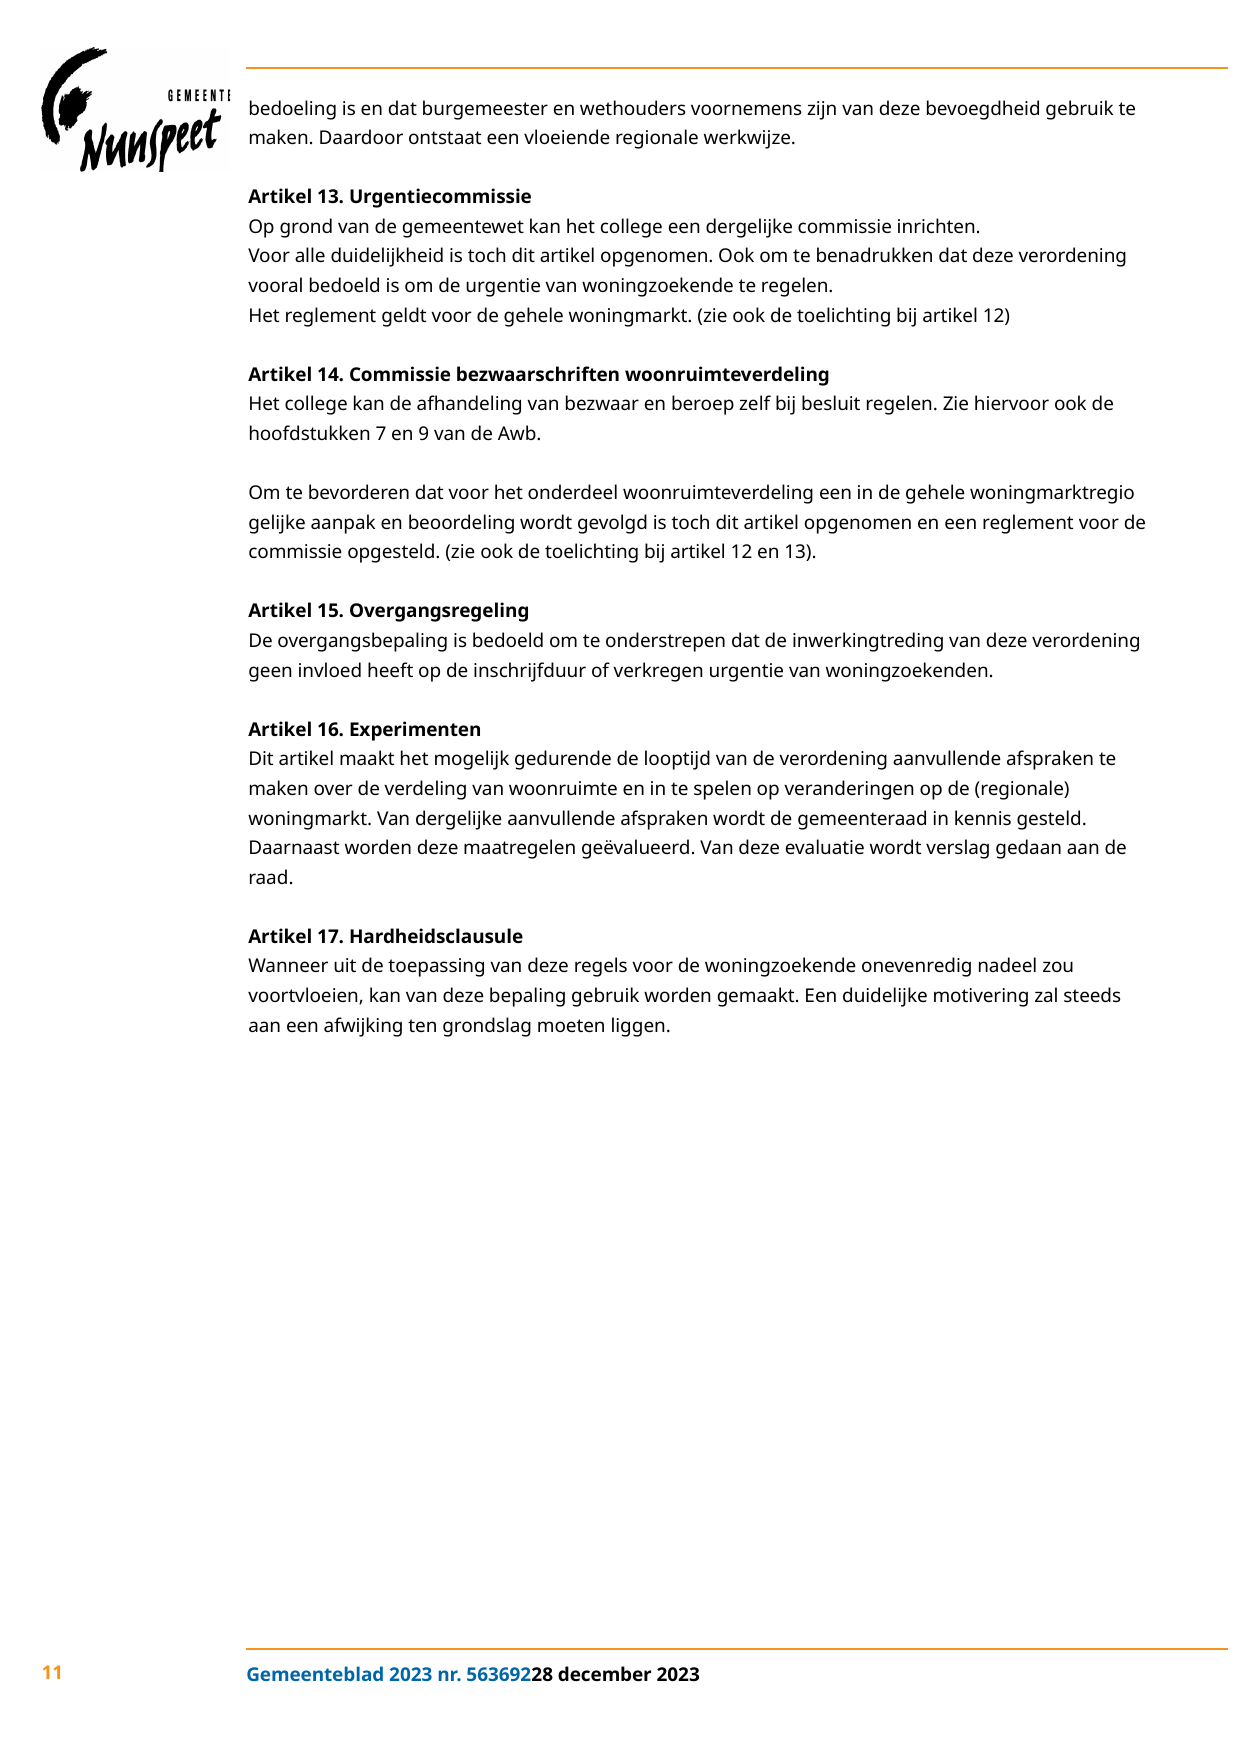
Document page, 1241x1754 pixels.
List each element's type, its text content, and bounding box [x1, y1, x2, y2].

text Het reglement geldt voor de gehele woningmarkt. (zie ook de toelichting bij artikel 12) [248, 302, 1152, 328]
text Het college kan de afhandeling van bezwaar en beroep zelf bij besluit regelen. Zie hiervoor ook de hoofdstukken 7 en 9 van de Awb. [248, 391, 1152, 446]
text Voor alle duidelijkheid is toch dit artikel opgenomen. Ook om te benadrukken dat deze verordening vooral bedoeld is om de urgentie van woningzoekende te regelen. [248, 243, 1152, 298]
text Artikel 15. Overgangsregeling [248, 598, 1152, 623]
text Artikel 14. Commissie bezwaarschriften woonruimteverdeling [248, 361, 1152, 387]
text Om te bevorderen dat voor het onderdeel woonruimteverdeling een in de gehele woningmarktregio gelijke aanpak en beoordeling wordt gevolgd is toch dit artikel opgenomen en een reglement voor de commissie opgesteld. (zie ook de toelichting bij artikel 12 en 13). [248, 479, 1152, 564]
text De overgangsbepaling is bedoeld om te onderstrepen dat de inwerkingtreding van deze verordening geen invloed heeft op de inschrijfduur of verkregen urgentie van woningzoekenden. [248, 627, 1152, 683]
text Daarnaast worden deze maatregelen geëvalueerd. Van deze evaluatie wordt verslag gedaan aan de raad. [248, 834, 1152, 890]
text Artikel 16. Experimenten [248, 716, 1152, 742]
text bedoeling is en dat burgemeester en wethouders voornemens zijn van deze bevoegdheid gebruik te maken. Daardoor ontstaat een vloeiende regionale werkwijze. [248, 95, 1152, 150]
text Op grond van de gemeentewet kan het college een dergelijke commissie inrichten. [248, 213, 1152, 239]
text Artikel 17. Hardheidsclausule [248, 923, 1152, 949]
text Artikel 13. Urgentiecommissie [248, 183, 1152, 209]
text Wanneer uit de toepassing van deze regels voor de woningzoekende onevenredig nadeel zou voortvloeien, kan van deze bepaling gebruik worden gemaakt. Een duidelijke motivering zal steeds aan een afwijking ten grondslag moeten liggen. [248, 953, 1152, 1038]
picture [41, 47, 231, 172]
text Dit artikel maakt het mogelijk gedurende de looptijd van de verordening aanvullende afspraken te maken over de verdeling van woonruimte en in te spelen op veranderingen op de (regionale) woningmarkt. Van dergelijke aanvullende afspraken wordt de gemeenteraad in kennis gesteld. [248, 746, 1152, 831]
